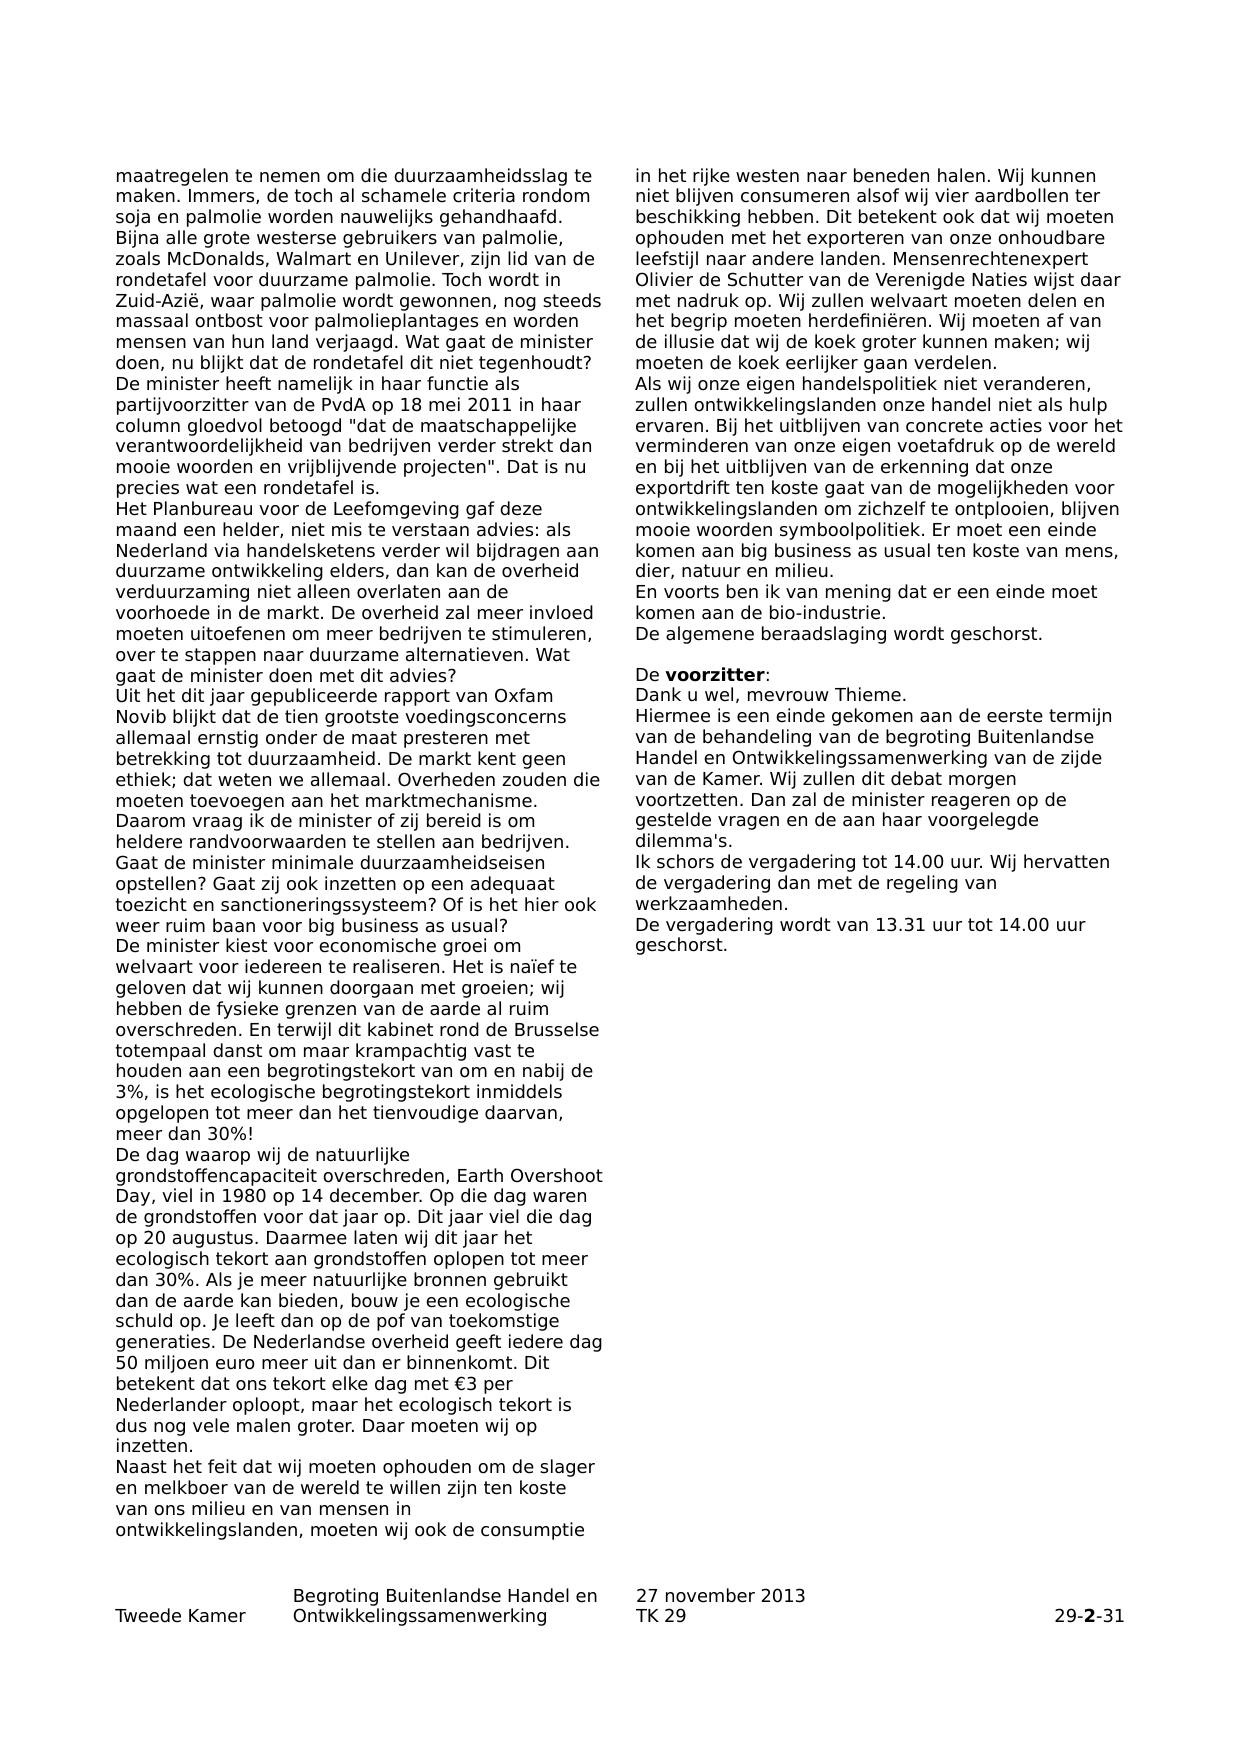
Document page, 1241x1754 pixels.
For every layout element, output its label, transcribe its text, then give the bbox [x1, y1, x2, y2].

text De dag waarop wij de natuurlijke grondstoffencapaciteit overschreden, Earth Overshoot Day, viel in 1980 op 14 december. Op die dag waren de grondstoffen voor dat jaar op. Dit jaar viel die dag op 20 augustus. Daarmee laten wij dit jaar het ecologisch tekort aan grondstoffen oplopen tot meer dan 30%. Als je meer natuurlijke bronnen gebruikt dan de aarde kan bieden, bouw je een ecologische schuld op. Je leeft dan op de pof van toekomstige generaties. De Nederlandse overheid geeft iedere dag 50 miljoen euro meer uit dan er binnenkomt. Dit betekent dat ons tekort elke dag met €3 per Nederlander oploopt, maar het ecologisch tekort is dus nog vele malen groter. Daar moeten wij op inzetten. [115, 1144, 605, 1457]
text Uit het dit jaar gepubliceerde rapport van Oxfam Novib blijkt dat de tien grootste voedingsconcerns allemaal ernstig onder de maat presteren met betrekking tot duurzaamheid. De markt kent geen ethiek; dat weten we allemaal. Overheden zouden die moeten toevoegen aan het marktmechanisme. Daarom vraag ik de minister of zij bereid is om heldere randvoorwaarden te stellen aan bedrijven. Gaat de minister minimale duurzaamheidseisen opstellen? Gaat zij ook inzetten op een adequaat toezicht en sanctioneringssysteem? Of is het hier ook weer ruim baan voor big business as usual? [115, 686, 605, 936]
text in het rijke westen naar beneden halen. Wij kunnen niet blijven consumeren alsof wij vier aardbollen ter beschikking hebben. Dit betekent ook dat wij moeten ophouden met het exporteren van onze onhoudbare leefstijl naar andere landen. Mensenrechtenexpert Olivier de Schutter van de Verenigde Naties wijst daar met nadruk op. Wij zullen welvaart moeten delen en het begrip moeten herdefiniëren. Wij moeten af van de illusie dat wij de koek groter kunnen maken; wij moeten de koek eerlijker gaan verdelen. [635, 165, 1125, 374]
text maatregelen te nemen om die duurzaamheidsslag te maken. Immers, de toch al schamele criteria rondom soja en palmolie worden nauwelijks gehandhaafd. Bijna alle grote westerse gebruikers van palmolie, zoals McDonalds, Walmart en Unilever, zijn lid van de rondetafel voor duurzame palmolie. Toch wordt in Zuid-Azië, waar palmolie wordt gewonnen, nog steeds massaal ontbost voor palmolieplantages en worden mensen van hun land verjaagd. Wat gaat de minister doen, nu blijkt dat de rondetafel dit niet tegenhoudt? De minister heeft namelijk in haar functie als partijvoorzitter van de PvdA op 18 mei 2011 in haar column gloedvol betoogd "dat de maatschappelijke verantwoordelijkheid van bedrijven verder strekt dan mooie woorden en vrijblijvende projecten". Dat is nu precies wat een rondetafel is. [115, 165, 605, 499]
text En voorts ben ik van mening dat er een einde moet komen aan de bio-industrie. [635, 582, 1125, 624]
text De minister kiest voor economische groei om welvaart voor iedereen te realiseren. Het is naïef te geloven dat wij kunnen doorgaan met groeien; wij hebben de fysieke grenzen van de aarde al ruim overschreden. En terwijl dit kabinet rond de Brusselse totempaal danst om maar krampachtig vast te houden aan een begrotingstekort van om en nabij de 3%, is het ecologische begrotingstekort inmiddels opgelopen tot meer dan het tienvoudige daarvan, meer dan 30%! [115, 936, 605, 1144]
text De voorzitter: [635, 664, 1125, 685]
text Dank u wel, mevrouw Thieme. [635, 685, 1125, 706]
text Naast het feit dat wij moeten ophouden om de slager en melkboer van de wereld te willen zijn ten koste van ons milieu en van mensen in ontwikkelingslanden, moeten wij ook de consumptie [115, 1457, 605, 1540]
text De vergadering wordt van 13.31 uur tot 14.00 uur geschorst. [635, 914, 1125, 956]
text Het Planbureau voor de Leefomgeving gaf deze maand een helder, niet mis te verstaan advies: als Nederland via handelsketens verder wil bijdragen aan duurzame ontwikkeling elders, dan kan de overheid verduurzaming niet alleen overlaten aan de voorhoede in de markt. De overheid zal meer invloed moeten uitoefenen om meer bedrijven te stimuleren, over te stappen naar duurzame alternatieven. Wat gaat de minister doen met dit advies? [115, 499, 605, 686]
text Als wij onze eigen handelspolitiek niet veranderen, zullen ontwikkelingslanden onze handel niet als hulp ervaren. Bij het uitblijven van concrete acties voor het verminderen van onze eigen voetafdruk op de wereld en bij het uitblijven van de erkenning dat onze exportdrift ten koste gaat van de mogelijkheden voor ontwikkelingslanden om zichzelf te ontplooien, blijven mooie woorden symboolpolitiek. Er moet een einde komen aan big business as usual ten koste van mens, dier, natuur en milieu. [635, 374, 1125, 582]
text De algemene beraadslaging wordt geschorst. [635, 624, 1125, 644]
text Ik schors de vergadering tot 14.00 uur. Wij hervatten de vergadering dan met de regeling van werkzaamheden. [635, 852, 1125, 914]
text Hiermee is een einde gekomen aan de eerste termijn van de behandeling van de begroting Buitenlandse Handel en Ontwikkelingssamenwerking van de zijde van de Kamer. Wij zullen dit debat morgen voortzetten. Dan zal de minister reageren op de gestelde vragen en de aan haar voorgelegde dilemma's. [635, 706, 1125, 852]
